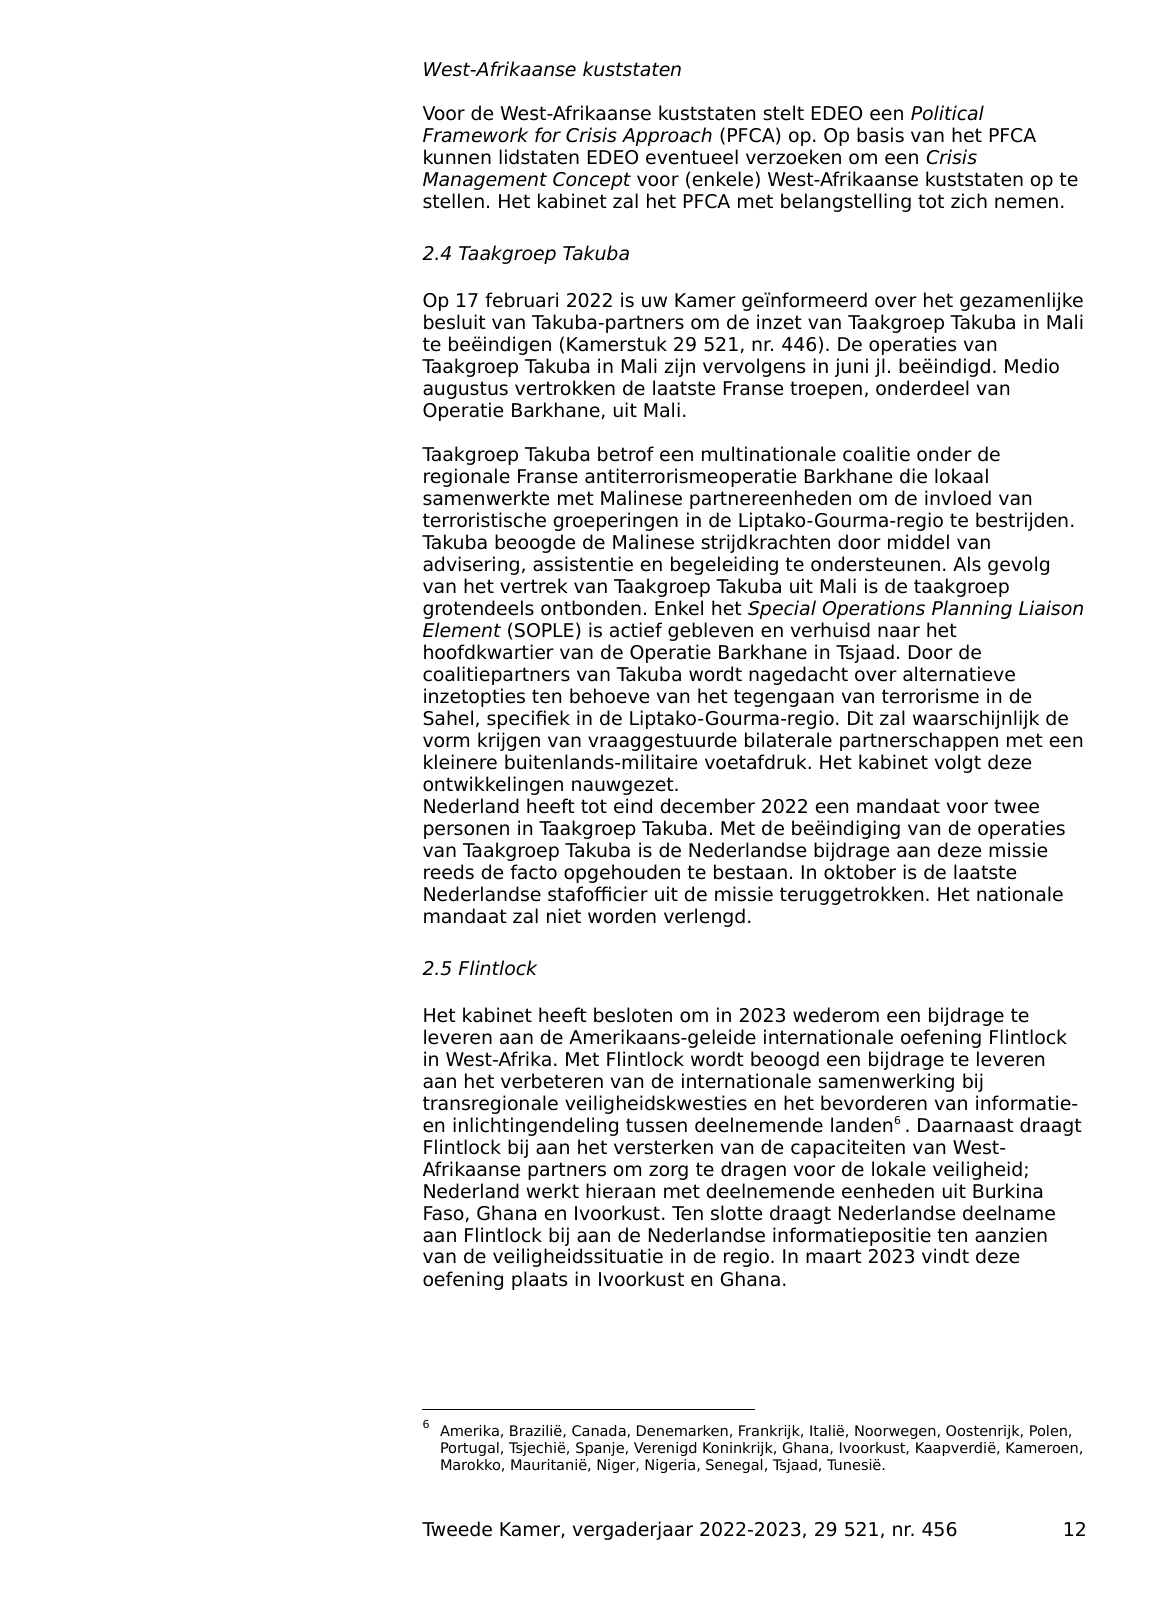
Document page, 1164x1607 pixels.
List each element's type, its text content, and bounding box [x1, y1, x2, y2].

text Amerika, Brazilië, Canada, Denemarken, Frankrijk, Italië, Noorwegen, Oostenrijk, Polen, Portugal, Tsjechië, Spanje, Verenigd Koninkrijk, Ghana, Ivoorkust, Kaapverdië, Kameroen, Marokko, Mauritanië, Niger, Nigeria, Senegal, Tsjaad, Tunesië. [422, 1418, 1087, 1474]
text Het kabinet heeft besloten om in 2023 wederom een bijdrage te leveren aan de Amerikaans-geleide internationale oefening Flintlock in West-Afrika. Met Flintlock wordt beoogd een bijdrage te leveren aan het verbeteren van de internationale samenwerking bij transregionale veiligheidskwesties en het bevorderen van informatie- en inlichtingendeling tussen deelnemende landen. Daarnaast draagt Flintlock bij aan het versterken van de capaciteiten van West-Afrikaanse partners om zorg te dragen voor de lokale veiligheid; Nederland werkt hieraan met deelnemende eenheden uit Burkina Faso, Ghana en Ivoorkust. Ten slotte draagt Nederlandse deelname aan Flintlock bij aan de Nederlandse informatiepositie ten aanzien van de veiligheidssituatie in de regio. In maart 2023 vindt deze oefening plaats in Ivoorkust en Ghana. [422, 1005, 1087, 1290]
text Voor de West-Afrikaanse kuststaten stelt EDEO een Political Framework for Crisis Approach (PFCA) op. Op basis van het PFCA kunnen lidstaten EDEO eventueel verzoeken om een Crisis Management Concept voor (enkele) West-Afrikaanse kuststaten op te stellen. Het kabinet zal het PFCA met belangstelling tot zich nemen. [422, 103, 1087, 213]
text Op 17 februari 2022 is uw Kamer geïnformeerd over het gezamenlijke besluit van Takuba-partners om de inzet van Taakgroep Takuba in Mali te beëindigen (Kamerstuk 29 521, nr. 446). De operaties van Taakgroep Takuba in Mali zijn vervolgens in juni jl. beëindigd. Medio augustus vertrokken de laatste Franse troepen, onderdeel van Operatie Barkhane, uit Mali. [422, 290, 1087, 422]
text Nederland heeft tot eind december 2022 een mandaat voor twee personen in Taakgroep Takuba. Met de beëindiging van de operaties van Taakgroep Takuba is de Nederlandse bijdrage aan deze missie reeds de facto opgehouden te bestaan. In oktober is de laatste Nederlandse stafofficier uit de missie teruggetrokken. Het nationale mandaat zal niet worden verlengd. [422, 796, 1087, 928]
text Taakgroep Takuba betrof een multinationale coalitie onder de regionale Franse antiterrorismeoperatie Barkhane die lokaal samenwerkte met Malinese partnereenheden om de invloed van terroristische groeperingen in de Liptako-Gourma-regio te bestrijden. Takuba beoogde de Malinese strijdkrachten door middel van advisering, assistentie en begeleiding te ondersteunen. Als gevolg van het vertrek van Taakgroep Takuba uit Mali is de taakgroep grotendeels ontbonden. Enkel het Special Operations Planning Liaison Element (SOPLE) is actief gebleven en verhuisd naar het hoofdkwartier van de Operatie Barkhane in Tsjaad. Door de coalitiepartners van Takuba wordt nagedacht over alternatieve inzetopties ten behoeve van het tegengaan van terrorisme in de Sahel, specifiek in de Liptako-Gourma-regio. Dit zal waarschijnlijk de vorm krijgen van vraaggestuurde bilaterale partnerschappen met een kleinere buitenlands-militaire voetafdruk. Het kabinet volgt deze ontwikkelingen nauwgezet. [422, 444, 1087, 796]
subtitle 2.5 Flintlock [422, 958, 1087, 980]
subtitle 2.4 Taakgroep Takuba [422, 243, 1087, 265]
subtitle West-Afrikaanse kuststaten [422, 59, 1087, 81]
